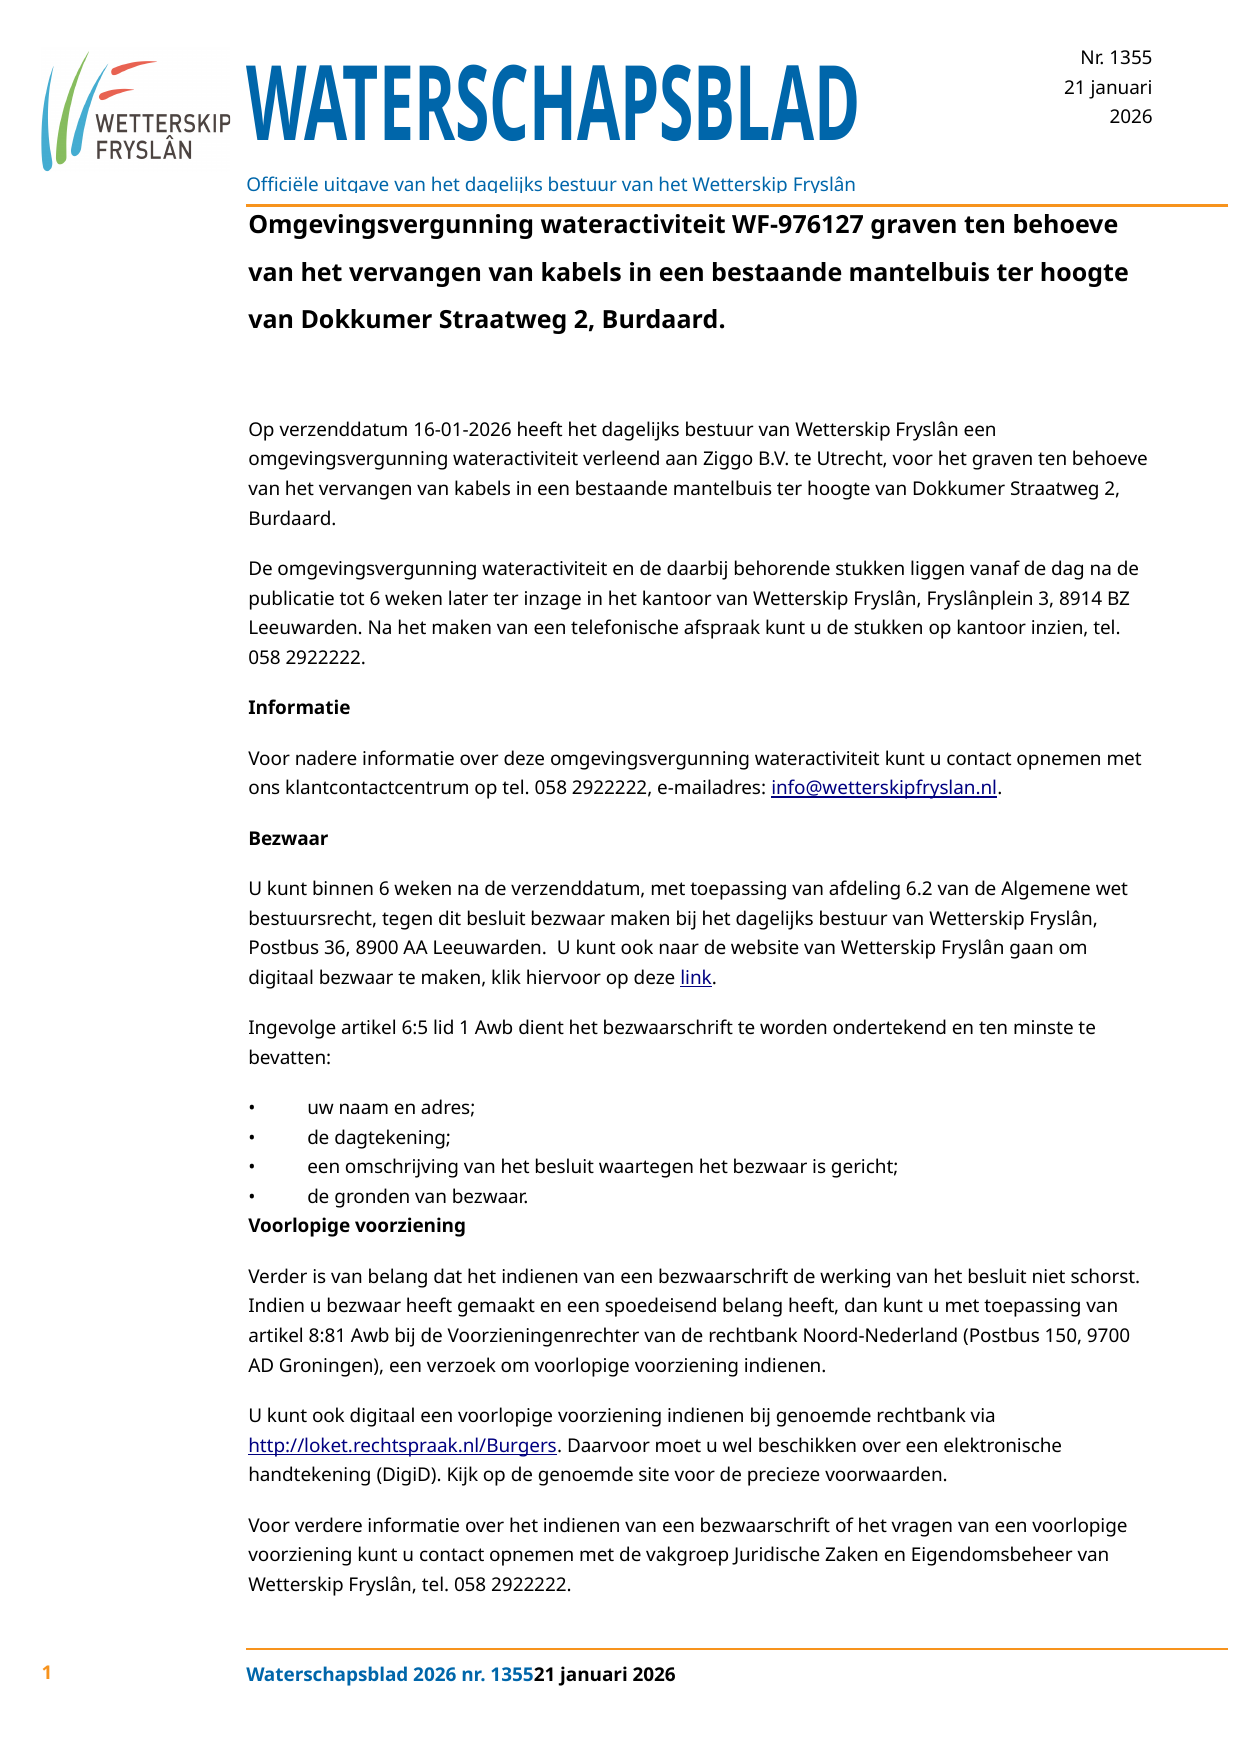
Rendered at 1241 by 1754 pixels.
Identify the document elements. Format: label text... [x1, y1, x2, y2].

text Bezwaar [248, 825, 1152, 850]
text Voor verdere informatie over het indienen van een bezwaarschrift of het vragen van een voorlopige voorziening kunt u contact opnemen met de vakgroep Juridische Zaken en Eigendomsbeheer van Wetterskip Fryslân, tel. 058 2922222. [248, 1512, 1152, 1597]
list uw naam en adres; [248, 1094, 1152, 1120]
text Ingevolge artikel 6:5 lid 1 Awb dient het bezwaarschrift te worden ondertekend en ten minste te bevatten: [248, 1014, 1152, 1069]
text Omgevingsvergunning wateractiviteit WF-976127 graven ten behoeve van het vervangen van kabels in een bestaande mantelbuis ter hoogte van Dokkumer Straatweg 2, Burdaard. [248, 207, 1152, 336]
text Op verzenddatum 16-01-2026 heeft het dagelijks bestuur van Wetterskip Fryslân een omgevingsvergunning wateractiviteit verleend aan Ziggo B.V. te Utrecht, voor het graven ten behoeve van het vervangen van kabels in een bestaande mantelbuis ter hoogte van Dokkumer Straatweg 2, Burdaard. [248, 416, 1152, 530]
list de dagtekening; [248, 1124, 1152, 1149]
text Voor nadere informatie over deze omgevingsvergunning wateractiviteit kunt u contact opnemen met ons klantcontactcentrum op tel. 058 2922222, e-mailadres: info@wetterskipfryslan.nl. [248, 745, 1152, 800]
text Voorlopige voorziening [248, 1213, 1152, 1238]
text Informatie [248, 694, 1152, 720]
list een omschrijving van het besluit waartegen het bezwaar is gericht; [248, 1153, 1152, 1179]
picture [41, 47, 231, 172]
text Verder is van belang dat het indienen van een bezwaarschrift de werking van het besluit niet schorst. Indien u bezwaar heeft gemaakt en een spoedeisend belang heeft, dan kunt u met toepassing van artikel 8:81 Awb bij de Voorzieningenrechter van de rechtbank Noord-Nederland (Postbus 150, 9700 AD Groningen), een verzoek om voorlopige voorziening indienen. [248, 1263, 1152, 1377]
text De omgevingsvergunning wateractiviteit en de daarbij behorende stukken liggen vanaf de dag na de publicatie tot 6 weken later ter inzage in het kantoor van Wetterskip Fryslân, Fryslânplein 3, 8914 BZ Leeuwarden. Na het maken van een telefonische afspraak kunt u de stukken op kantoor inzien, tel. 058 2922222. [248, 555, 1152, 669]
list de gronden van bezwaar. [248, 1183, 1152, 1209]
text U kunt ook digitaal een voorlopige voorziening indienen bij genoemde rechtbank via http://loket.rechtspraak.nl/Burgers. Daarvoor moet u wel beschikken over een elektronische handtekening (DigiD). Kijk op de genoemde site voor de precieze voorwaarden. [248, 1402, 1152, 1487]
text U kunt binnen 6 weken na de verzenddatum, met toepassing van afdeling 6.2 van de Algemene wet bestuursrecht, tegen dit besluit bezwaar maken bij het dagelijks bestuur van Wetterskip Fryslân, Postbus 36, 8900 AA Leeuwarden. U kunt ook naar de website van Wetterskip Fryslân gaan om digitaal bezwaar te maken, klik hiervoor op deze link. [248, 875, 1152, 989]
